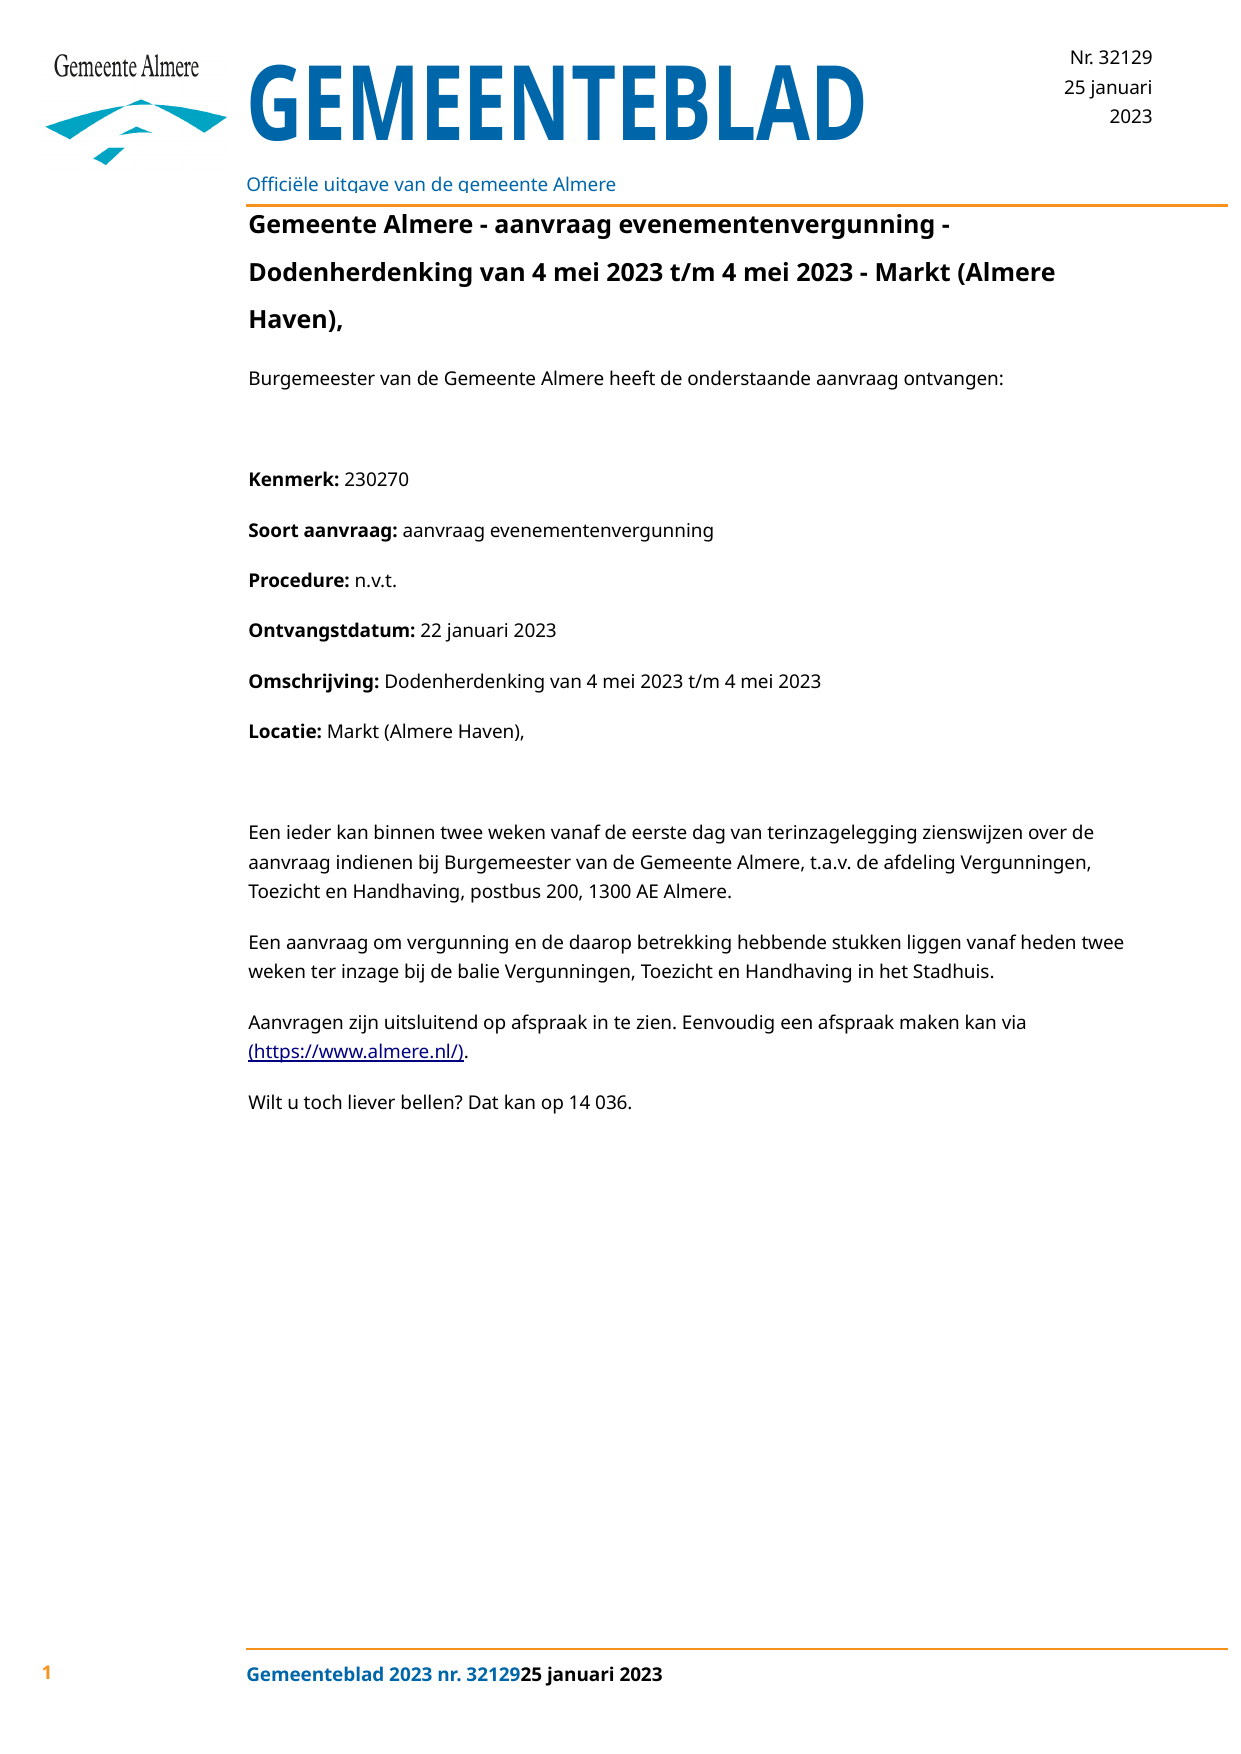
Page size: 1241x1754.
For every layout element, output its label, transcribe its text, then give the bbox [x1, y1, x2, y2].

text Wilt u toch liever bellen? Dat kan op 14 036. [248, 1089, 1152, 1114]
text Een aanvraag om vergunning en de daarop betrekking hebbende stukken liggen vanaf heden twee weken ter inzage bij de balie Vergunningen, Toezicht en Handhaving in het Stadhuis. [248, 929, 1152, 984]
text Procedure: n.v.t. [248, 567, 1152, 593]
text Burgemeester van de Gemeente Almere heeft de onderstaande aanvraag ontvangen: [248, 366, 1152, 391]
text Kenmerk: 230270 [248, 466, 1152, 492]
text Ontvangstdatum: 22 januari 2023 [248, 618, 1152, 643]
text Gemeente Almere - aanvraag evenementenvergunning - Dodenherdenking van 4 mei 2023 t/m 4 mei 2023 - Markt (Almere Haven), [248, 207, 1152, 336]
picture [41, 47, 231, 172]
text Locatie: Markt (Almere Haven), [248, 718, 1152, 744]
text Soort aanvraag: aanvraag evenementenvergunning [248, 517, 1152, 542]
text Omschrijving: Dodenherdenking van 4 mei 2023 t/m 4 mei 2023 [248, 668, 1152, 694]
text Aanvragen zijn uitsluitend op afspraak in te zien. Eenvoudig een afspraak maken kan via (https://www.almere.nl/). [248, 1009, 1152, 1064]
text Een ieder kan binnen twee weken vanaf de eerste dag van terinzagelegging zienswijzen over de aanvraag indienen bij Burgemeester van de Gemeente Almere, t.a.v. de afdeling Vergunningen, Toezicht en Handhaving, postbus 200, 1300 AE Almere. [248, 819, 1152, 904]
